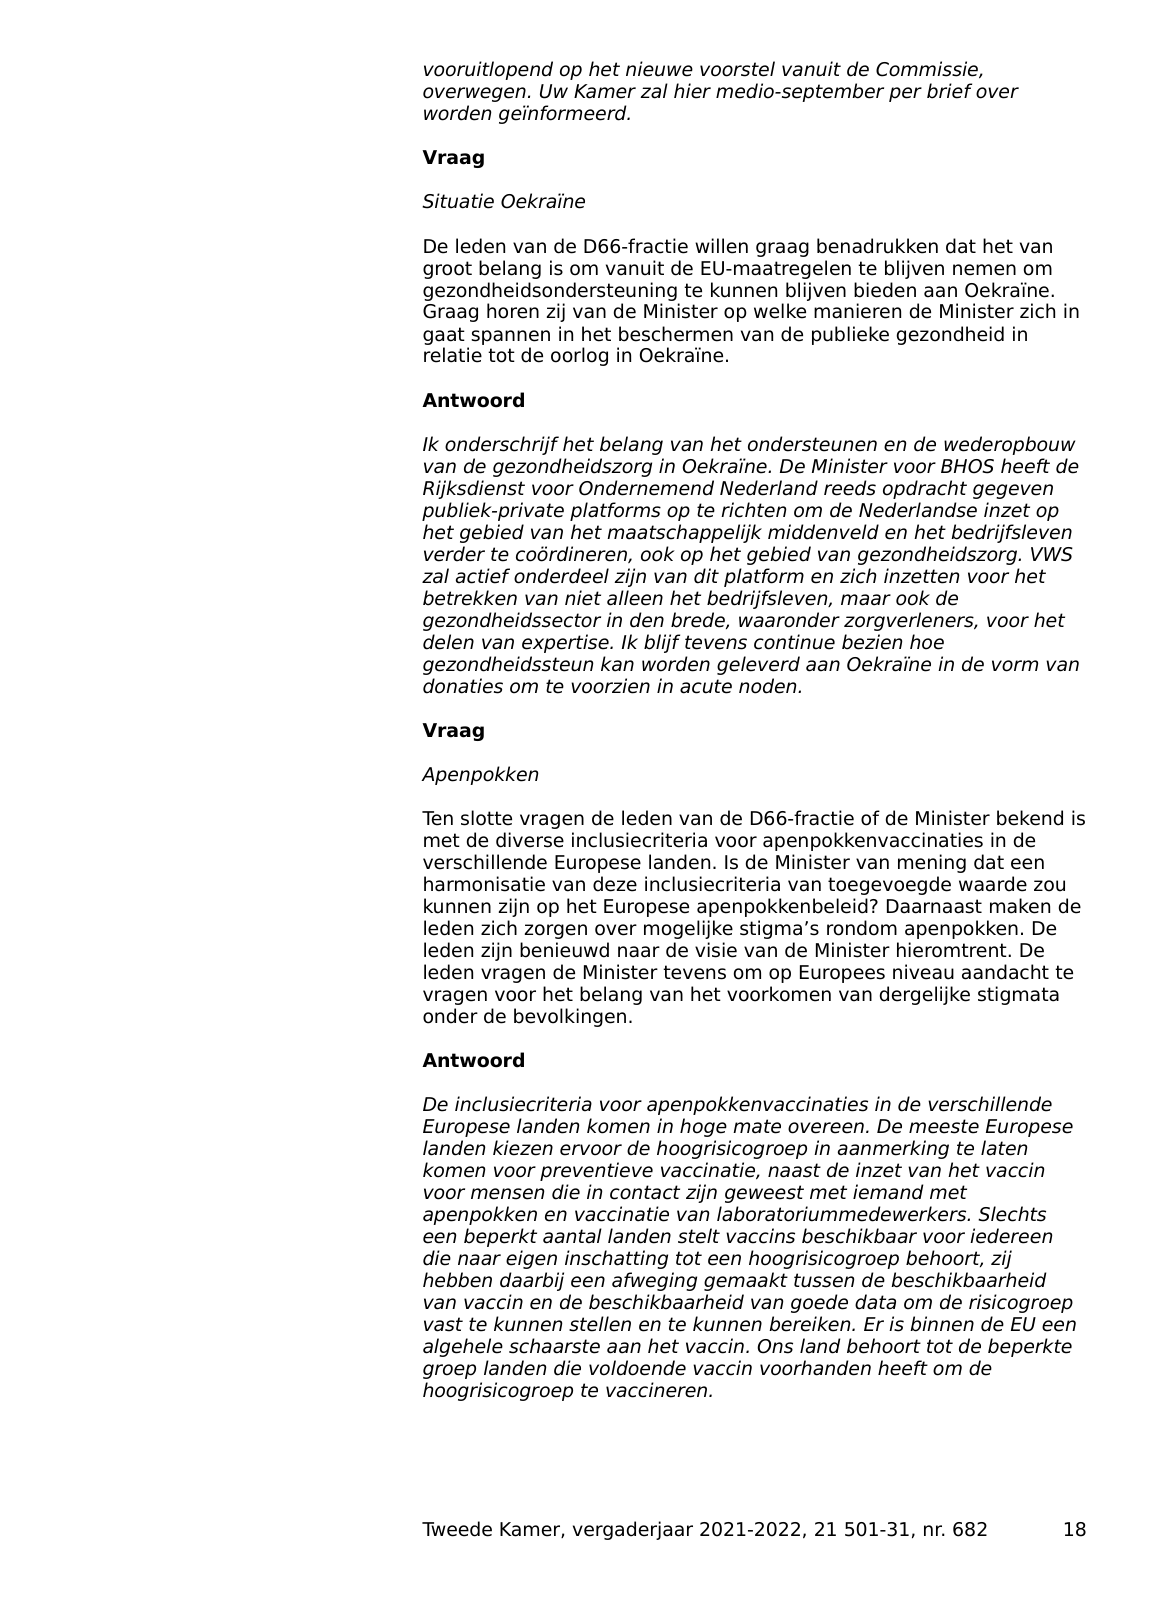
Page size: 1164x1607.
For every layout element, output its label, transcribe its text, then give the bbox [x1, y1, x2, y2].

subtitle Vraag [422, 147, 1087, 169]
text Ik onderschrijf het belang van het ondersteunen en de wederopbouw van de gezondheidszorg in Oekraïne. De Minister voor BHOS heeft de Rijksdienst voor Ondernemend Nederland reeds opdracht gegeven publiek-private platforms op te richten om de Nederlandse inzet op het gebied van het maatschappelijk middenveld en het bedrijfsleven verder te coördineren, ook op het gebied van gezondheidszorg. VWS zal actief onderdeel zijn van dit platform en zich inzetten voor het betrekken van niet alleen het bedrijfsleven, maar ook de gezondheidssector in den brede, waaronder zorgverleners, voor het delen van expertise. Ik blijf tevens continue bezien hoe gezondheidssteun kan worden geleverd aan Oekraïne in de vorm van donaties om te voorzien in acute noden. [422, 434, 1087, 697]
text Ten slotte vragen de leden van de D66-fractie of de Minister bekend is met de diverse inclusiecriteria voor apenpokkenvaccinaties in de verschillende Europese landen. Is de Minister van mening dat een harmonisatie van deze inclusiecriteria van toegevoegde waarde zou kunnen zijn op het Europese apenpokkenbeleid? Daarnaast maken de leden zich zorgen over mogelijke stigma’s rondom apenpokken. De leden zijn benieuwd naar de visie van de Minister hieromtrent. De leden vragen de Minister tevens om op Europees niveau aandacht te vragen voor het belang van het voorkomen van dergelijke stigmata onder de bevolkingen. [422, 808, 1087, 1028]
subtitle Apenpokken [422, 764, 1087, 786]
text De inclusiecriteria voor apenpokkenvaccinaties in de verschillende Europese landen komen in hoge mate overeen. De meeste Europese landen kiezen ervoor de hoogrisicogroep in aanmerking te laten komen voor preventieve vaccinatie, naast de inzet van het vaccin voor mensen die in contact zijn geweest met iemand met apenpokken en vaccinatie van laboratoriummedewerkers. Slechts een beperkt aantal landen stelt vaccins beschikbaar voor iedereen die naar eigen inschatting tot een hoogrisicogroep behoort, zij hebben daarbij een afweging gemaakt tussen de beschikbaarheid van vaccin en de beschikbaarheid van goede data om de risicogroep vast te kunnen stellen en te kunnen bereiken. Er is binnen de EU een algehele schaarste aan het vaccin. Ons land behoort tot de beperkte groep landen die voldoende vaccin voorhanden heeft om de hoogrisicogroep te vaccineren. [422, 1094, 1087, 1402]
text De leden van de D66-fractie willen graag benadrukken dat het van groot belang is om vanuit de EU-maatregelen te blijven nemen om gezondheidsondersteuning te kunnen blijven bieden aan Oekraïne. Graag horen zij van de Minister op welke manieren de Minister zich in gaat spannen in het beschermen van de publieke gezondheid in relatie tot de oorlog in Oekraïne. [422, 236, 1087, 367]
text vooruitlopend op het nieuwe voorstel vanuit de Commissie, overwegen. Uw Kamer zal hier medio-september per brief over worden geïnformeerd. [422, 59, 1087, 125]
subtitle Vraag [422, 720, 1087, 742]
subtitle Situatie Oekraïne [422, 191, 1087, 213]
subtitle Antwoord [422, 389, 1087, 412]
subtitle Antwoord [422, 1050, 1087, 1072]
